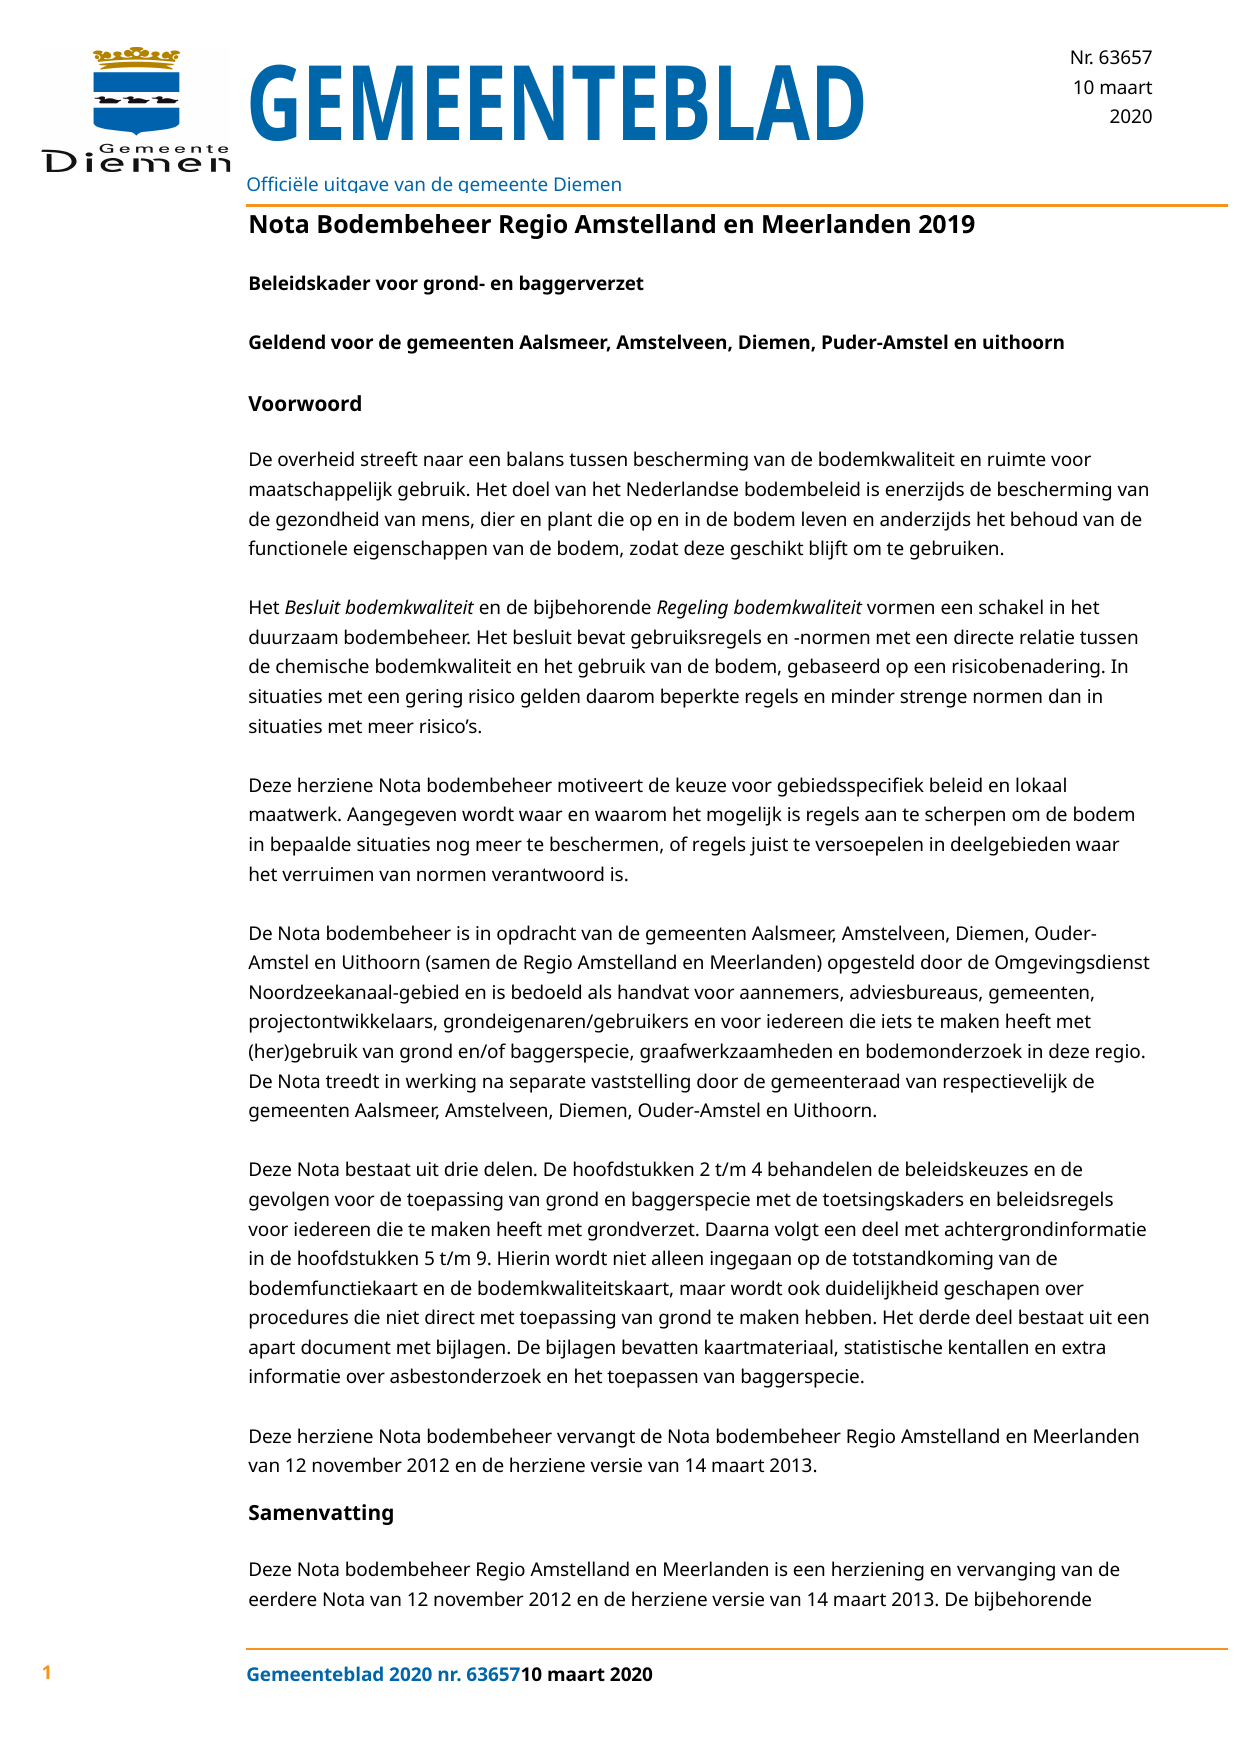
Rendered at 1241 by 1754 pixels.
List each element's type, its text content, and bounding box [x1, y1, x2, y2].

text Samenvatting [248, 1498, 1152, 1527]
text De Nota treedt in werking na separate vaststelling door de gemeenteraad van respectievelijk de gemeenten Aalsmeer, Amstelveen, Diemen, Ouder-Amstel en Uithoorn. [248, 1068, 1152, 1123]
text Voorwoord [248, 389, 1152, 417]
text Het Besluit bodemkwaliteit en de bijbehorende Regeling bodemkwaliteit vormen een schakel in het duurzaam bodembeheer. Het besluit bevat gebruiksregels en -normen met een directe relatie tussen de chemische bodemkwaliteit en het gebruik van de bodem, gebaseerd op een risicobenadering. In situaties met een gering risico gelden daarom beperkte regels en minder strenge normen dan in situaties met meer risico’s. [248, 594, 1152, 739]
text De Nota bodembeheer is in opdracht van de gemeenten Aalsmeer, Amstelveen, Diemen, Ouder-Amstel en Uithoorn (samen de Regio Amstelland en Meerlanden) opgesteld door de Omgevingsdienst Noordzeekanaal-gebied en is bedoeld als handvat voor aannemers, adviesbureaus, gemeenten, projectontwikkelaars, grondeigenaren/gebruikers en voor iedereen die iets te maken heeft met (her)gebruik van grond en/of baggerspecie, graafwerkzaamheden en bodemonderzoek in deze regio. [248, 920, 1152, 1064]
text Beleidskader voor grond- en baggerverzet [248, 270, 1152, 296]
text Deze Nota bodembeheer Regio Amstelland en Meerlanden is een herziening en vervanging van de eerdere Nota van 12 november 2012 en de herziene versie van 14 maart 2013. De bijbehorende [248, 1556, 1152, 1611]
picture [41, 47, 231, 172]
text Geldend voor de gemeenten Aalsmeer, Amstelveen, Diemen, Puder-Amstel en uithoorn [248, 329, 1152, 355]
text Nota Bodembeheer Regio Amstelland en Meerlanden 2019 [248, 207, 1152, 241]
text Deze herziene Nota bodembeheer motiveert de keuze voor gebiedsspecifiek beleid en lokaal maatwerk. Aangegeven wordt waar en waarom het mogelijk is regels aan te scherpen om de bodem in bepaalde situaties nog meer te beschermen, of regels juist te versoepelen in deelgebieden waar het verruimen van normen verantwoord is. [248, 772, 1152, 887]
text Deze Nota bestaat uit drie delen. De hoofdstukken 2 t/m 4 behandelen de beleidskeuzes en de gevolgen voor de toepassing van grond en baggerspecie met de toetsingskaders en beleidsregels voor iedereen die te maken heeft met grondverzet. Daarna volgt een deel met achtergrondinformatie in de hoofdstukken 5 t/m 9. Hierin wordt niet alleen ingegaan op de totstandkoming van de bodemfunctiekaart en de bodemkwaliteitskaart, maar wordt ook duidelijkheid geschapen over procedures die niet direct met toepassing van grond te maken hebben. Het derde deel bestaat uit een apart document met bijlagen. De bijlagen bevatten kaartmateriaal, statistische kentallen en extra informatie over asbestonderzoek en het toepassen van baggerspecie. [248, 1157, 1152, 1389]
text Deze herziene Nota bodembeheer vervangt de Nota bodembeheer Regio Amstelland en Meerlanden van 12 november 2012 en de herziene versie van 14 maart 2013. [248, 1423, 1152, 1478]
text De overheid streeft naar een balans tussen bescherming van de bodemkwaliteit en ruimte voor maatschappelijk gebruik. Het doel van het Nederlandse bodembeleid is enerzijds de bescherming van de gezondheid van mens, dier en plant die op en in de bodem leven en anderzijds het behoud van de functionele eigenschappen van de bodem, zodat deze geschikt blijft om te gebruiken. [248, 447, 1152, 561]
